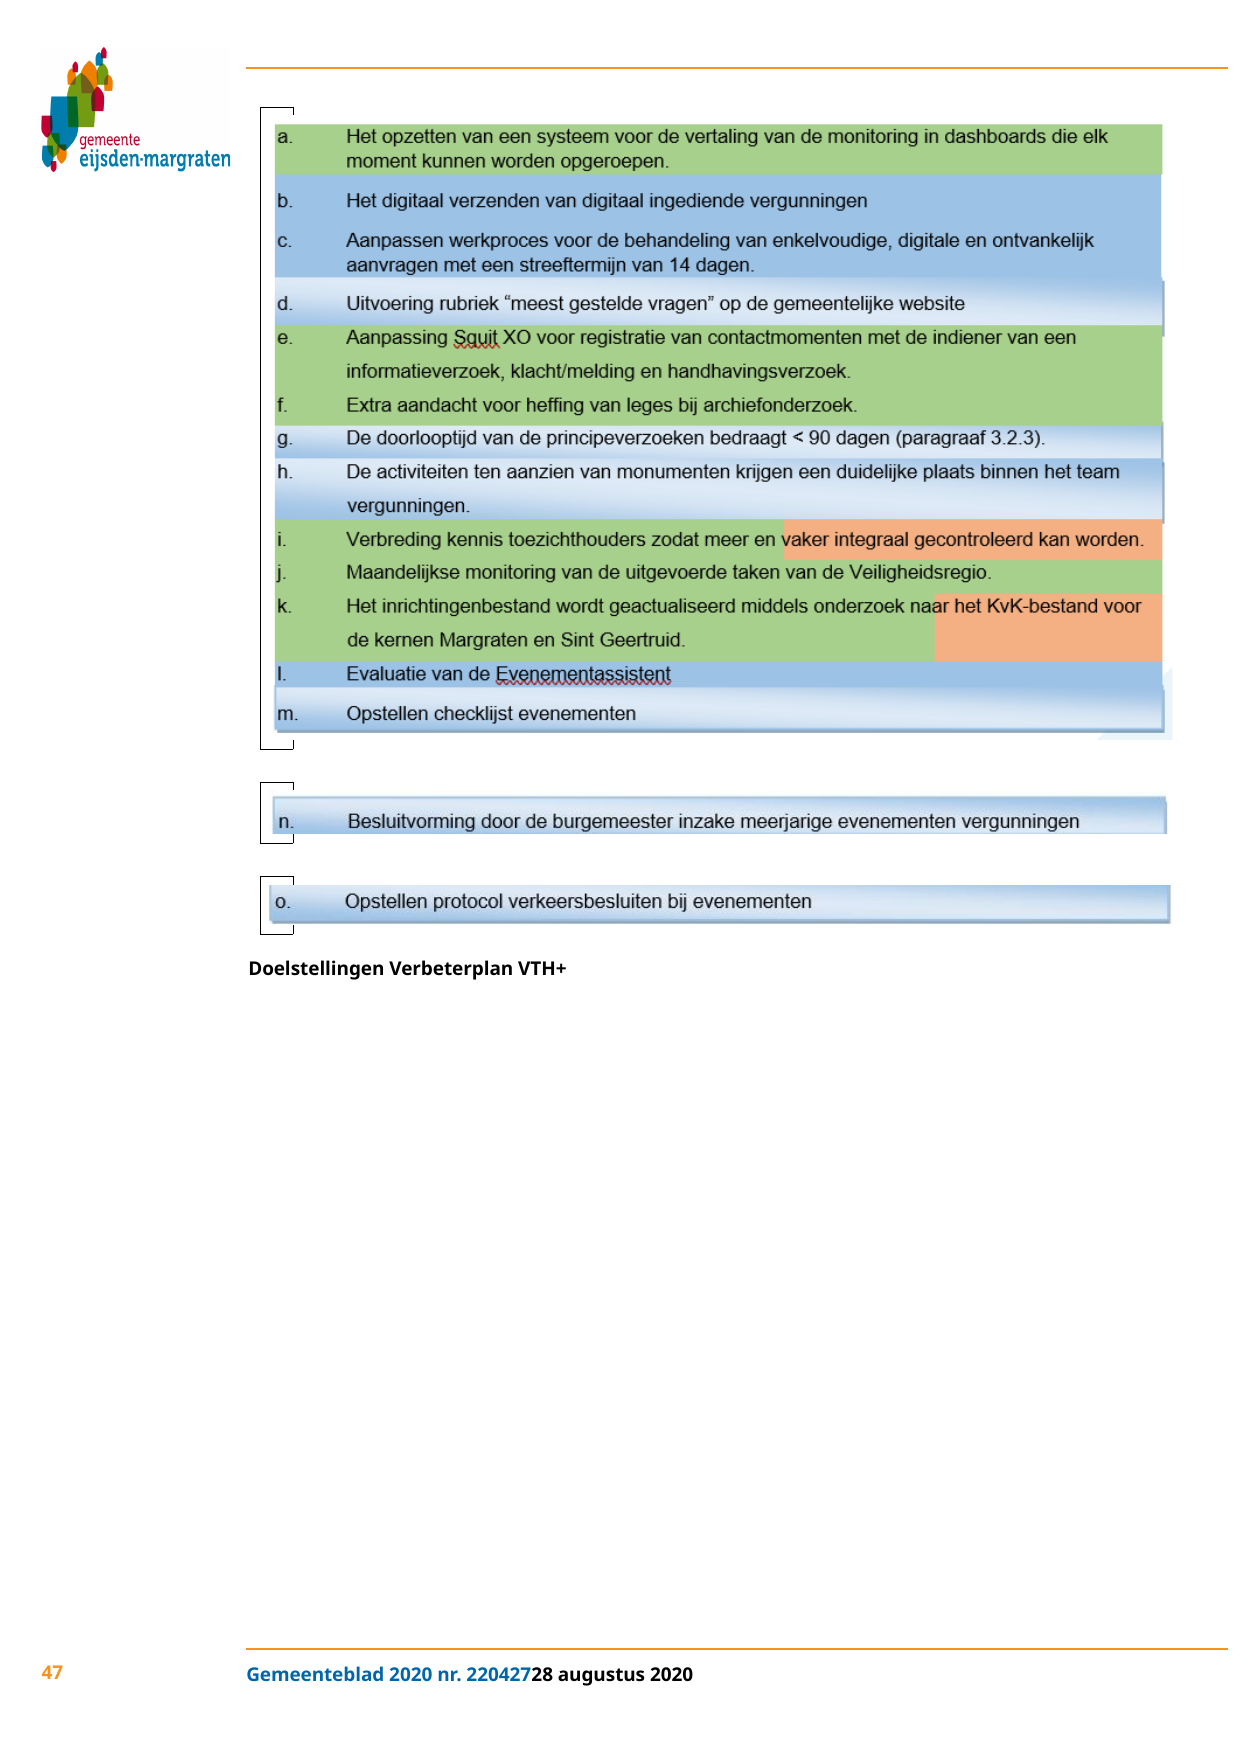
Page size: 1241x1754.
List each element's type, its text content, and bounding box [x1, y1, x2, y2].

picture [268, 115, 1173, 740]
picture [268, 790, 1173, 834]
picture [41, 47, 231, 172]
picture [268, 885, 1173, 925]
text Doelstellingen Verbeterplan VTH+ [248, 955, 1152, 981]
